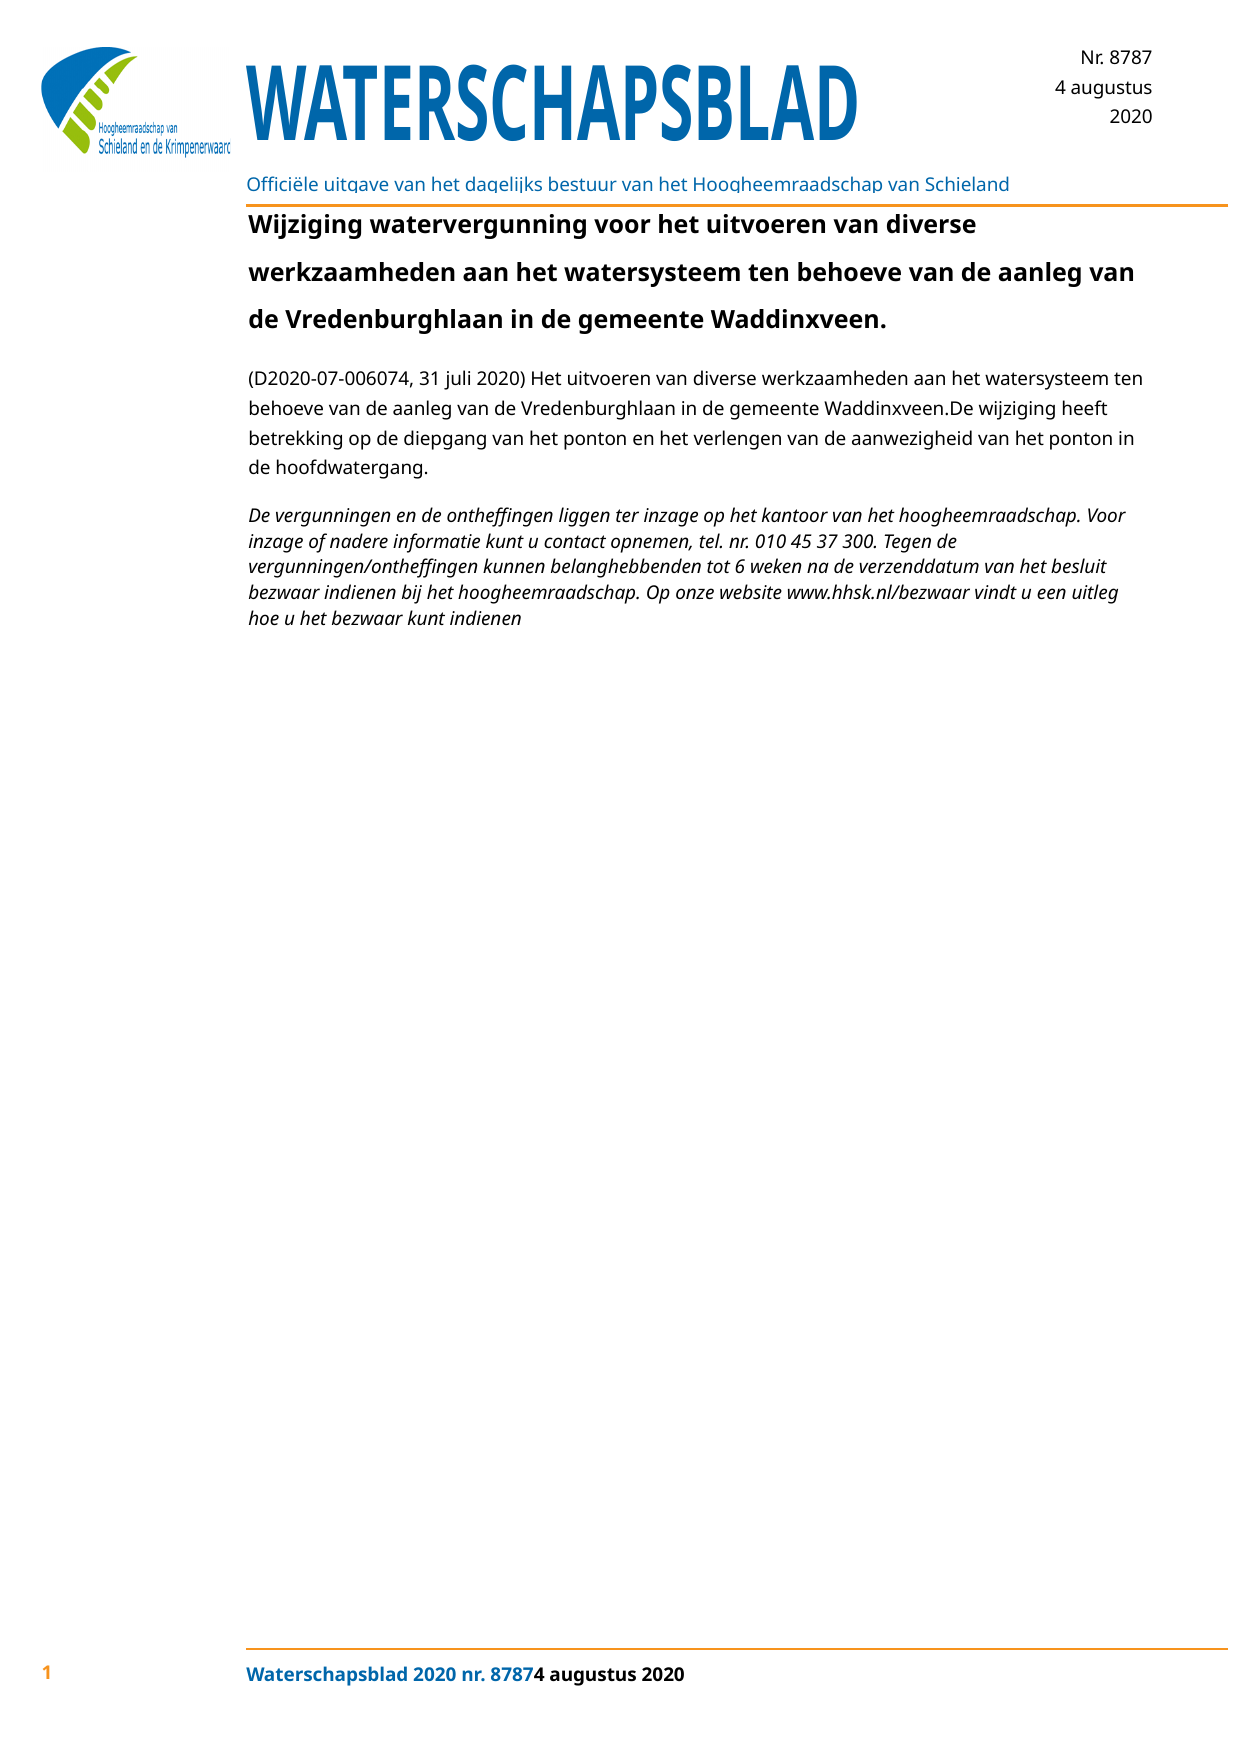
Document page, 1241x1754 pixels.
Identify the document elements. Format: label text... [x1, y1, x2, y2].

picture [41, 47, 231, 172]
text (D2020-07-006074, 31 juli 2020) Het uitvoeren van diverse werkzaamheden aan het watersysteem ten behoeve van de aanleg van de Vredenburghlaan in de gemeente Waddinxveen.De wijziging heeft betrekking op de diepgang van het ponton en het verlengen van de aanwezigheid van het ponton in de hoofdwatergang. [248, 366, 1152, 480]
text Wijziging watervergunning voor het uitvoeren van diverse werkzaamheden aan het watersysteem ten behoeve van de aanleg van de Vredenburghlaan in de gemeente Waddinxveen. [248, 207, 1152, 336]
text De vergunningen en de ontheffingen liggen ter inzage op het kantoor van het hoogheemraadschap. Voor inzage of nadere informatie kunt u contact opnemen, tel. nr. 010 45 37 300. Tegen de vergunningen/ontheffingen kunnen belanghebbenden tot 6 weken na de verzenddatum van het besluit bezwaar indienen bij het hoogheemraadschap. Op onze website www.hhsk.nl/bezwaar vindt u een uitleg hoe u het bezwaar kunt indienen [248, 502, 1152, 631]
